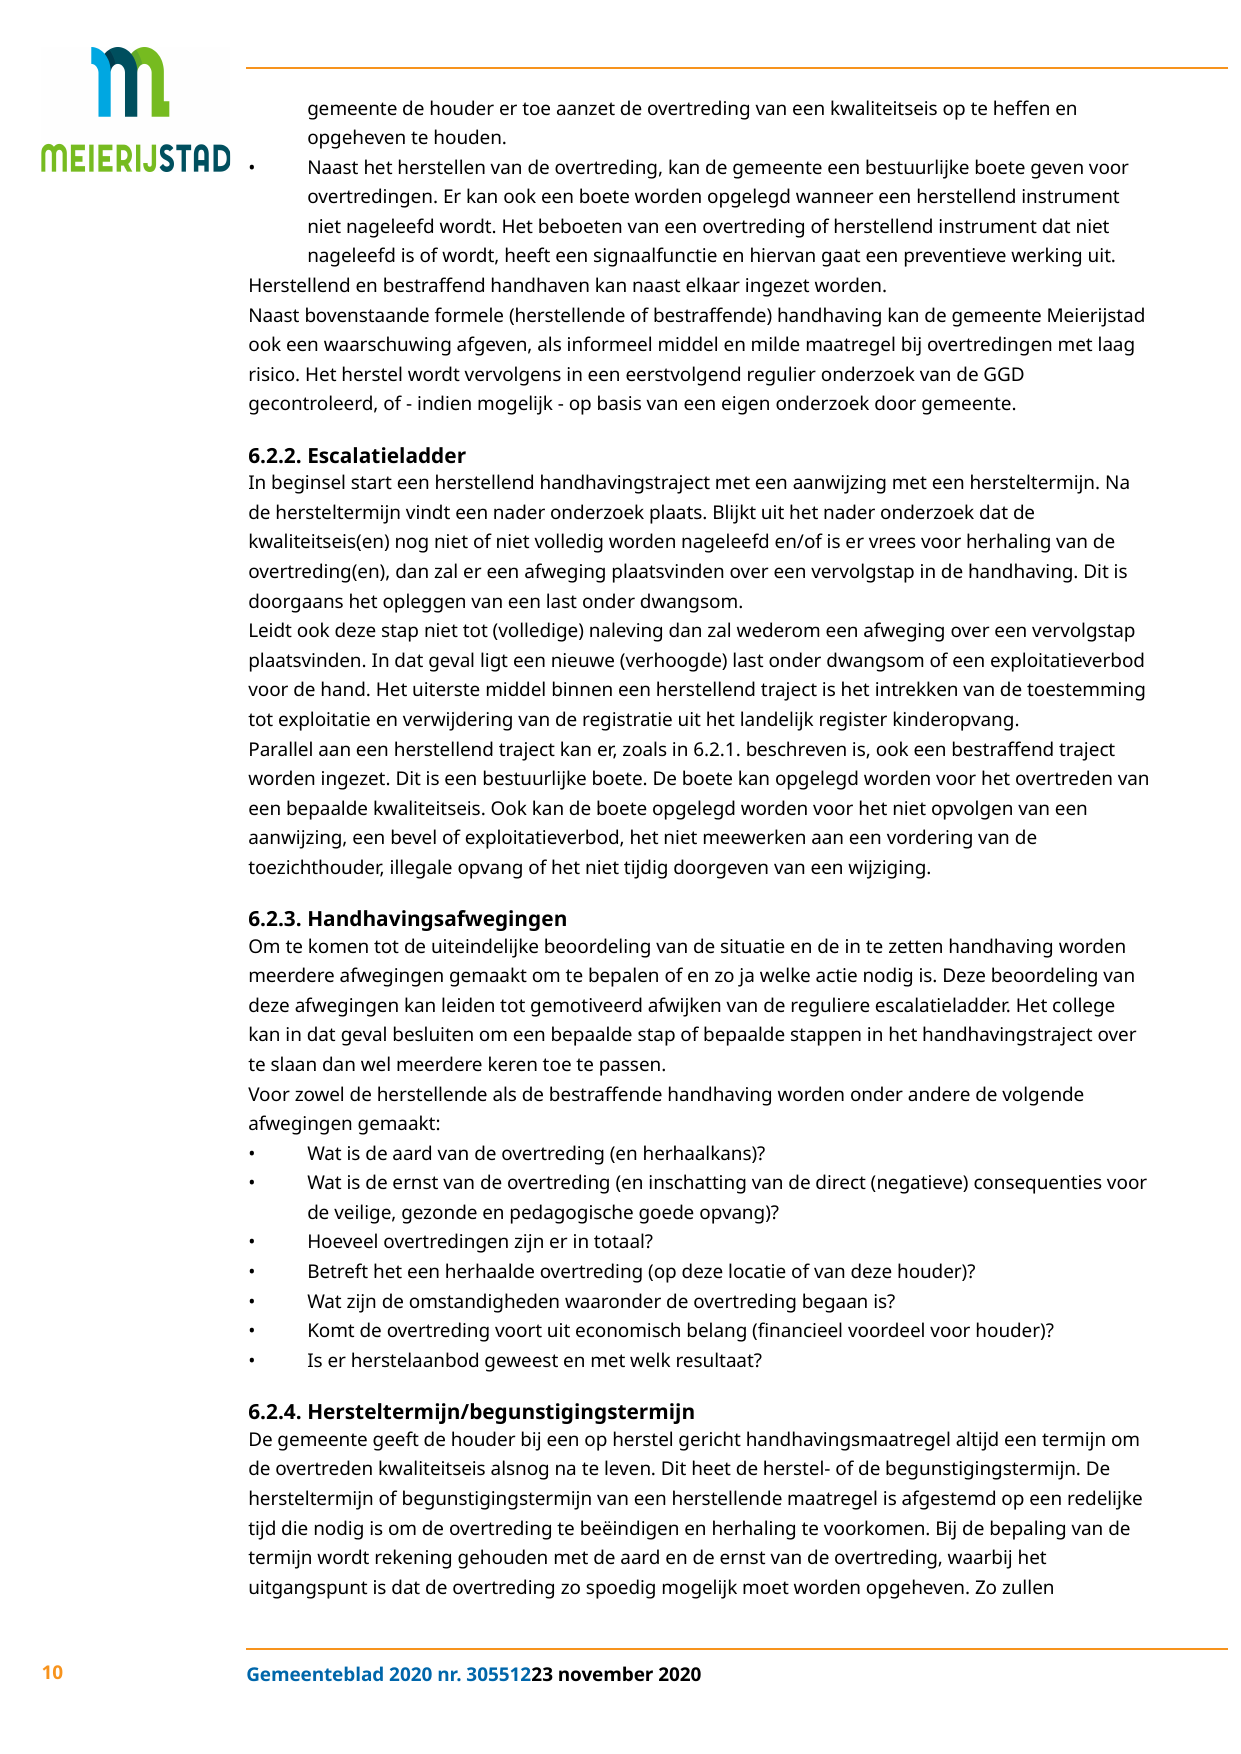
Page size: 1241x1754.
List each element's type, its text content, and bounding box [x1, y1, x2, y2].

text Voor zowel de herstellende als de bestraffende handhaving worden onder andere de volgende afwegingen gemaakt: [248, 1081, 1152, 1136]
text Om te komen tot de uiteindelijke beoordeling van de situatie en de in te zetten handhaving worden meerdere afwegingen gemaakt om te bepalen of en zo ja welke actie nodig is. Deze beoordeling van deze afwegingen kan leiden tot gemotiveerd afwijken van de reguliere escalatieladder. Het college kan in dat geval besluiten om een bepaalde stap of bepaalde stappen in het handhavingstraject over te slaan dan wel meerdere keren toe te passen. [248, 933, 1152, 1077]
list Betreft het een herhaalde overtreding (op deze locatie of van deze houder)? [248, 1258, 1152, 1284]
text 6.2.2. Escalatieladder [248, 441, 1152, 469]
list Is er herstelaanbod geweest en met welk resultaat? [248, 1347, 1152, 1373]
text Naast bovenstaande formele (herstellende of bestraffende) handhaving kan de gemeente Meierijstad ook een waarschuwing afgeven, als informeel middel en milde maatregel bij overtredingen met laag risico. Het herstel wordt vervolgens in een eerstvolgend regulier onderzoek van de GGD gecontroleerd, of - indien mogelijk - op basis van een eigen onderzoek door gemeente. [248, 302, 1152, 416]
picture [41, 47, 231, 172]
list Wat zijn de omstandigheden waaronder de overtreding begaan is? [248, 1288, 1152, 1314]
text In beginsel start een herstellend handhavingstraject met een aanwijzing met een hersteltermijn. Na de hersteltermijn vindt een nader onderzoek plaats. Blijkt uit het nader onderzoek dat de kwaliteitseis(en) nog niet of niet volledig worden nageleefd en/of is er vrees voor herhaling van de overtreding(en), dan zal er een afweging plaatsvinden over een vervolgstap in de handhaving. Dit is doorgaans het opleggen van een last onder dwangsom. [248, 469, 1152, 613]
list Wat is de aard van de overtreding (en herhaalkans)? [248, 1140, 1152, 1166]
text 6.2.3. Handhavingsafwegingen [248, 904, 1152, 933]
text 6.2.4. Hersteltermijn/begunstigingstermijn [248, 1397, 1152, 1426]
list gemeente de houder er toe aanzet de overtreding van een kwaliteitseis op te heffen en opgeheven te houden. [248, 95, 1152, 150]
text Leidt ook deze stap niet tot (volledige) naleving dan zal wederom een afweging over een vervolgstap plaatsvinden. In dat geval ligt een nieuwe (verhoogde) last onder dwangsom of een exploitatieverbod voor de hand. Het uiterste middel binnen een herstellend traject is het intrekken van de toestemming tot exploitatie en verwijdering van de registratie uit het landelijk register kinderopvang. [248, 617, 1152, 732]
text Herstellend en bestraffend handhaven kan naast elkaar ingezet worden. [248, 272, 1152, 298]
text De gemeente geeft de houder bij een op herstel gericht handhavingsmaatregel altijd een termijn om de overtreden kwaliteitseis alsnog na te leven. Dit heet de herstel- of de begunstigingstermijn. De hersteltermijn of begunstigingstermijn van een herstellende maatregel is afgestemd op een redelijke tijd die nodig is om de overtreding te beëindigen en herhaling te voorkomen. Bij de bepaling van de termijn wordt rekening gehouden met de aard en de ernst van de overtreding, waarbij het uitgangspunt is dat de overtreding zo spoedig mogelijk moet worden opgeheven. Zo zullen [248, 1426, 1152, 1599]
list Naast het herstellen van de overtreding, kan de gemeente een bestuurlijke boete geven voor overtredingen. Er kan ook een boete worden opgelegd wanneer een herstellend instrument niet nageleefd wordt. Het beboeten van een overtreding of herstellend instrument dat niet nageleefd is of wordt, heeft een signaalfunctie en hiervan gaat een preventieve werking uit. [248, 154, 1152, 268]
text Parallel aan een herstellend traject kan er, zoals in 6.2.1. beschreven is, ook een bestraffend traject worden ingezet. Dit is een bestuurlijke boete. De boete kan opgelegd worden voor het overtreden van een bepaalde kwaliteitseis. Ook kan de boete opgelegd worden voor het niet opvolgen van een aanwijzing, een bevel of exploitatieverbod, het niet meewerken aan een vordering van de toezichthouder, illegale opvang of het niet tijdig doorgeven van een wijziging. [248, 736, 1152, 880]
list Komt de overtreding voort uit economisch belang (financieel voordeel voor houder)? [248, 1317, 1152, 1343]
list Wat is de ernst van de overtreding (en inschatting van de direct (negatieve) consequenties voor de veilige, gezonde en pedagogische goede opvang)? [248, 1169, 1152, 1225]
list Hoeveel overtredingen zijn er in totaal? [248, 1229, 1152, 1254]
